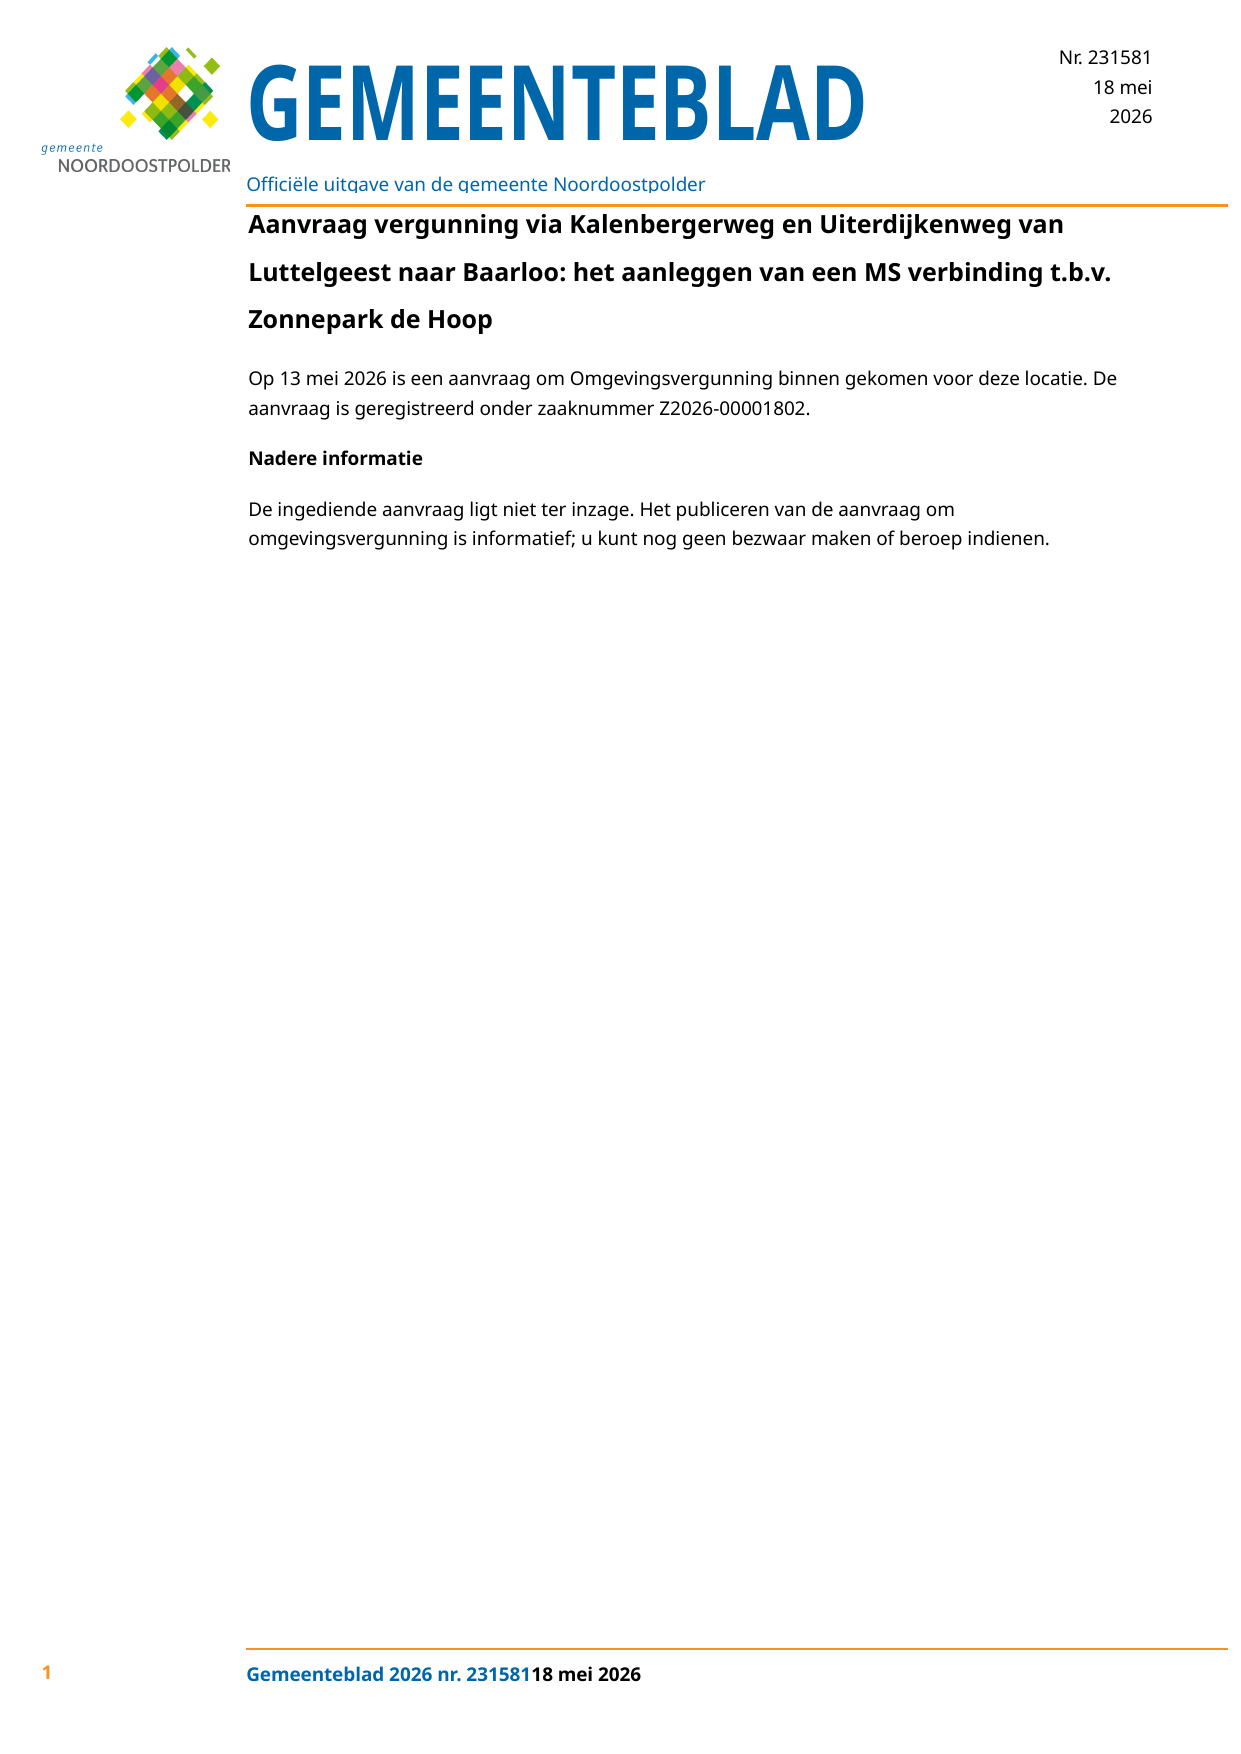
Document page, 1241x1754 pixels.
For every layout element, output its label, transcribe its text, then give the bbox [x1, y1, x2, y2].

text Aanvraag vergunning via Kalenbergerweg en Uiterdijkenweg van Luttelgeest naar Baarloo: het aanleggen van een MS verbinding t.b.v. Zonnepark de Hoop [248, 207, 1152, 336]
picture [41, 47, 231, 172]
text De ingediende aanvraag ligt niet ter inzage. Het publiceren van de aanvraag om omgevingsvergunning is informatief; u kunt nog geen bezwaar maken of beroep indienen. [248, 496, 1152, 551]
text Nadere informatie [248, 446, 1152, 471]
text Op 13 mei 2026 is een aanvraag om Omgevingsvergunning binnen gekomen voor deze locatie. De aanvraag is geregistreerd onder zaaknummer Z2026-00001802. [248, 366, 1152, 421]
